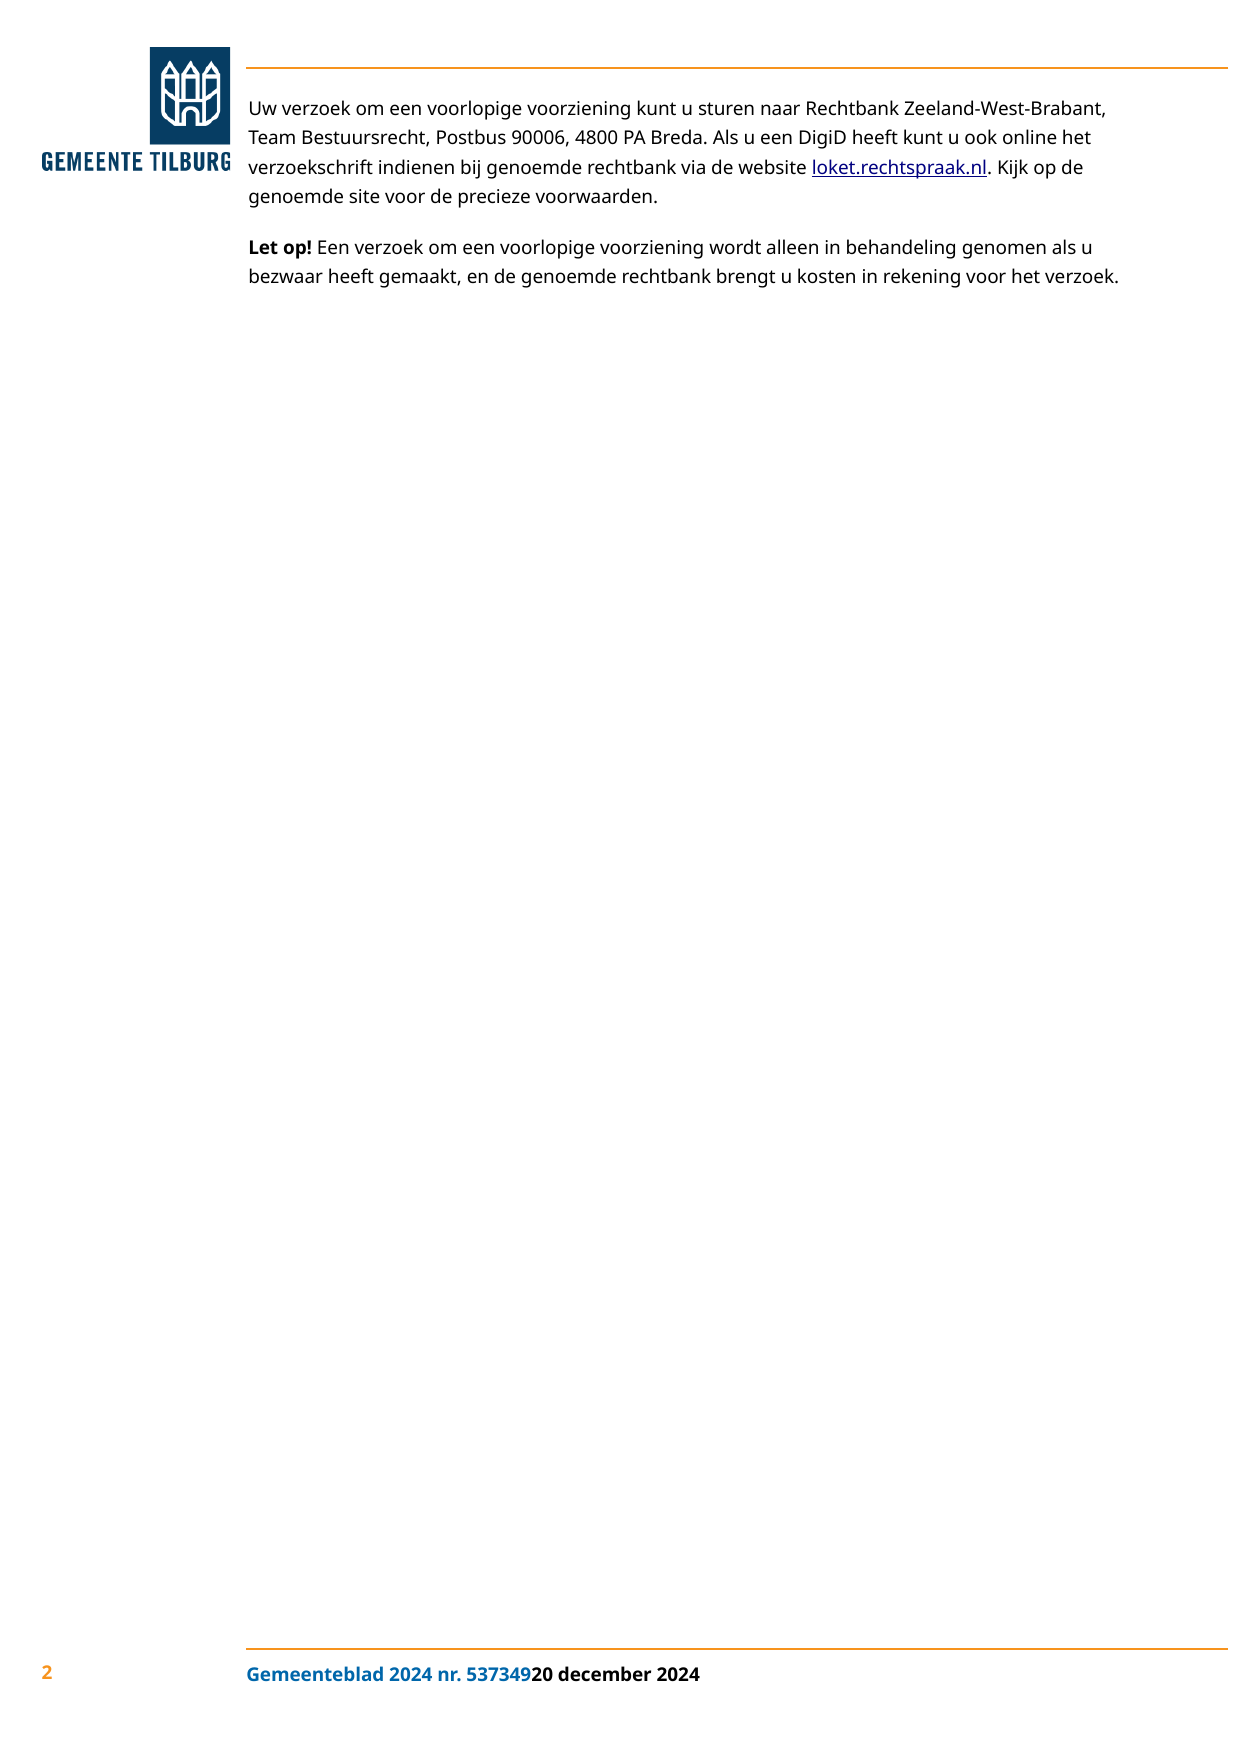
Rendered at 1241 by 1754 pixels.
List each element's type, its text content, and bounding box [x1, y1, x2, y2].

text Uw verzoek om een voorlopige voorziening kunt u sturen naar Rechtbank Zeeland-West-Brabant, Team Bestuursrecht, Postbus 90006, 4800 PA Breda. Als u een DigiD heeft kunt u ook online het verzoekschrift indienen bij genoemde rechtbank via de website loket.rechtspraak.nl. Kijk op de genoemde site voor de precieze voorwaarden. [248, 95, 1152, 209]
text Let op! Een verzoek om een voorlopige voorziening wordt alleen in behandeling genomen als u bezwaar heeft gemaakt, en de genoemde rechtbank brengt u kosten in rekening voor het verzoek. [248, 234, 1152, 289]
picture [41, 47, 231, 172]
